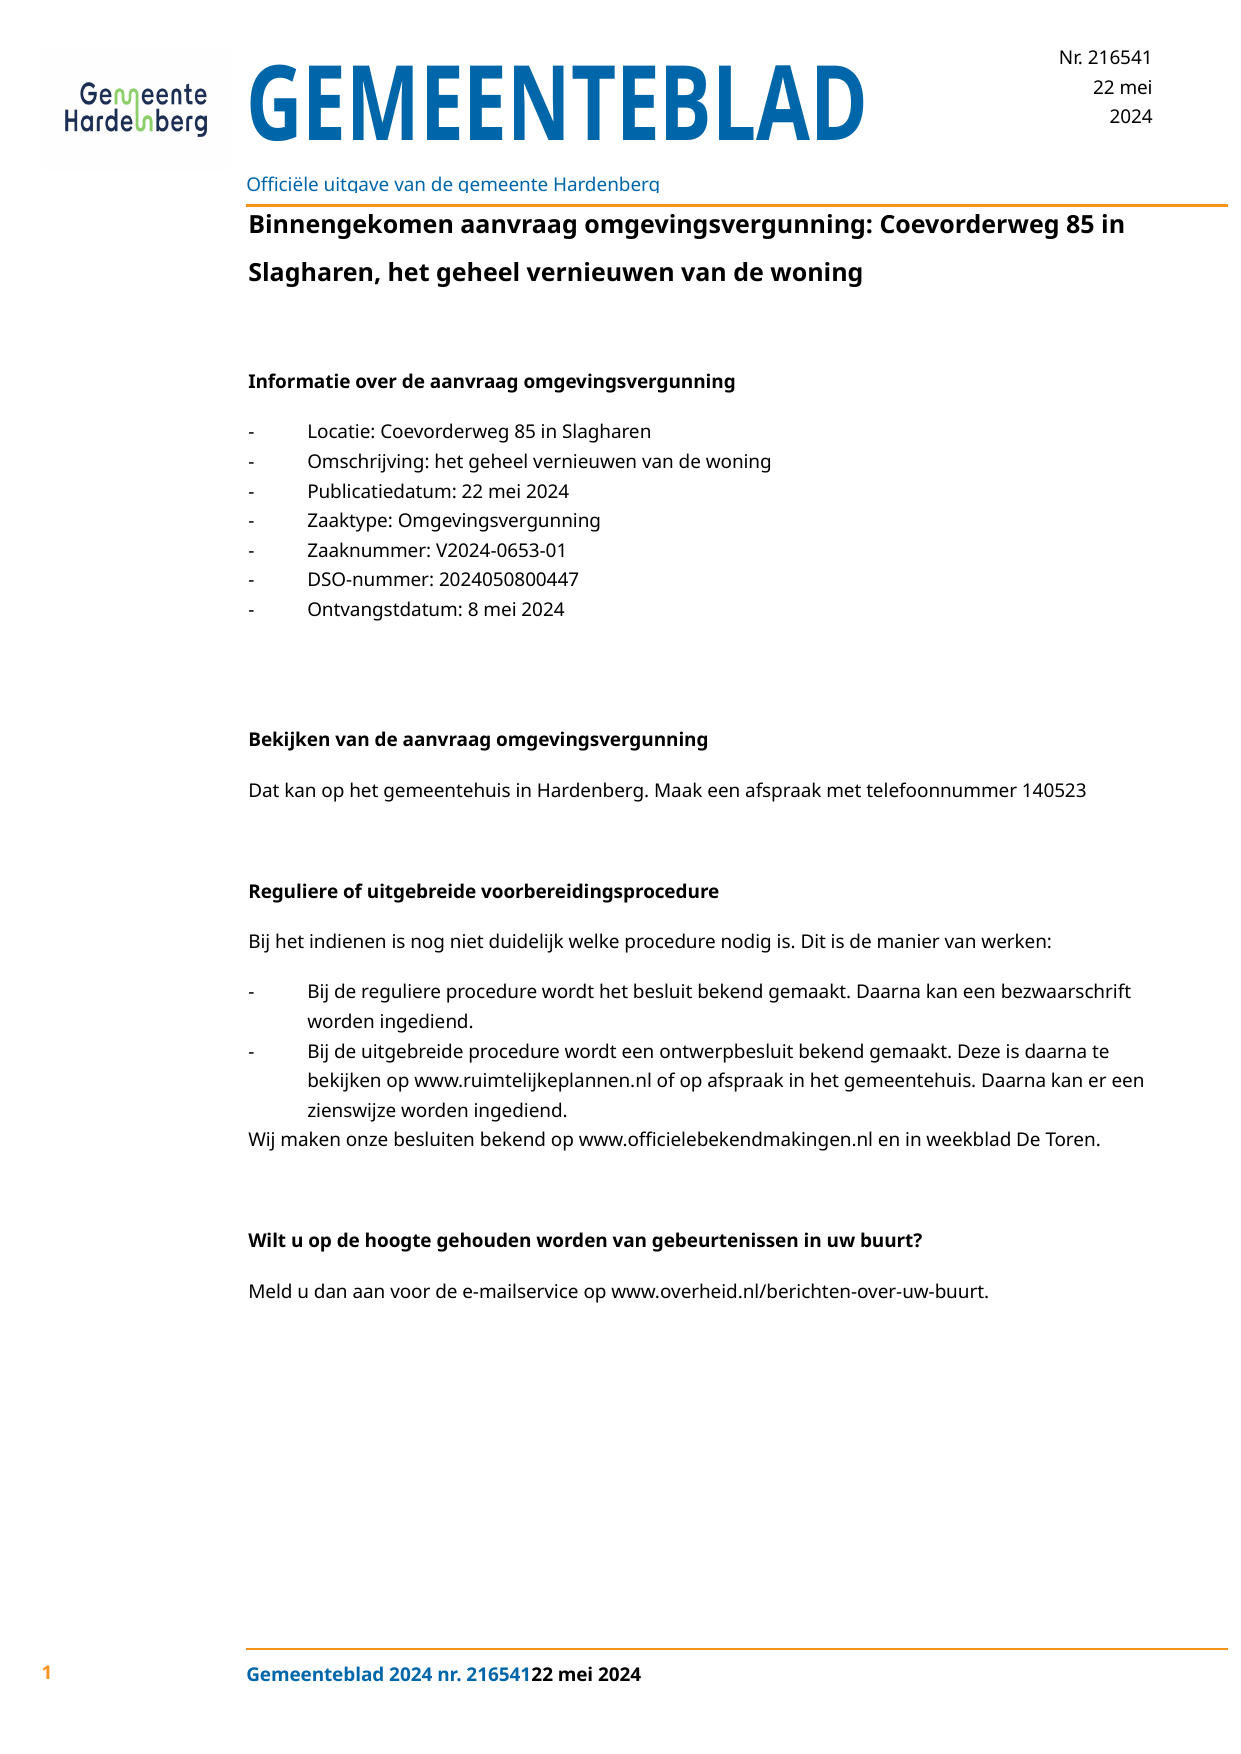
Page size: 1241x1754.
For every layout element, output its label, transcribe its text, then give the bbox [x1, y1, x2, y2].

list Bij de uitgebreide procedure wordt een ontwerpbesluit bekend gemaakt. Deze is daarna te bekijken op www.ruimtelijkeplannen.nl of op afspraak in het gemeentehuis. Daarna kan er een zienswijze worden ingediend. [248, 1038, 1152, 1123]
text Wilt u op de hoogte gehouden worden van gebeurtenissen in uw buurt? [248, 1227, 1152, 1253]
picture [41, 47, 231, 172]
list Locatie: Coevorderweg 85 in Slagharen [248, 419, 1152, 444]
list Bij de reguliere procedure wordt het besluit bekend gemaakt. Daarna kan een bezwaarschrift worden ingediend. [248, 979, 1152, 1034]
text Bekijken van de aanvraag omgevingsvergunning [248, 727, 1152, 752]
list DSO-nummer: 2024050800447 [248, 567, 1152, 592]
text Informatie over de aanvraag omgevingsvergunning [248, 368, 1152, 394]
list Publicatiedatum: 22 mei 2024 [248, 478, 1152, 504]
list Zaaknummer: V2024-0653-01 [248, 537, 1152, 563]
list Omschrijving: het geheel vernieuwen van de woning [248, 448, 1152, 474]
text Dat kan op het gemeentehuis in Hardenberg. Maak een afspraak met telefoonnummer 140523 [248, 777, 1152, 803]
text Wij maken onze besluiten bekend op www.officielebekendmakingen.nl en in weekblad De Toren. [248, 1127, 1152, 1152]
text Reguliere of uitgebreide voorbereidingsprocedure [248, 878, 1152, 904]
text Binnengekomen aanvraag omgevingsvergunning: Coevorderweg 85 in Slagharen, het geheel vernieuwen van de woning [248, 207, 1152, 288]
text Meld u dan aan voor de e-mailservice op www.overheid.nl/berichten-over-uw-buurt. [248, 1278, 1152, 1304]
text Bij het indienen is nog niet duidelijk welke procedure nodig is. Dit is de manier van werken: [248, 928, 1152, 954]
list Ontvangstdatum: 8 mei 2024 [248, 596, 1152, 622]
list Zaaktype: Omgevingsvergunning [248, 507, 1152, 533]
